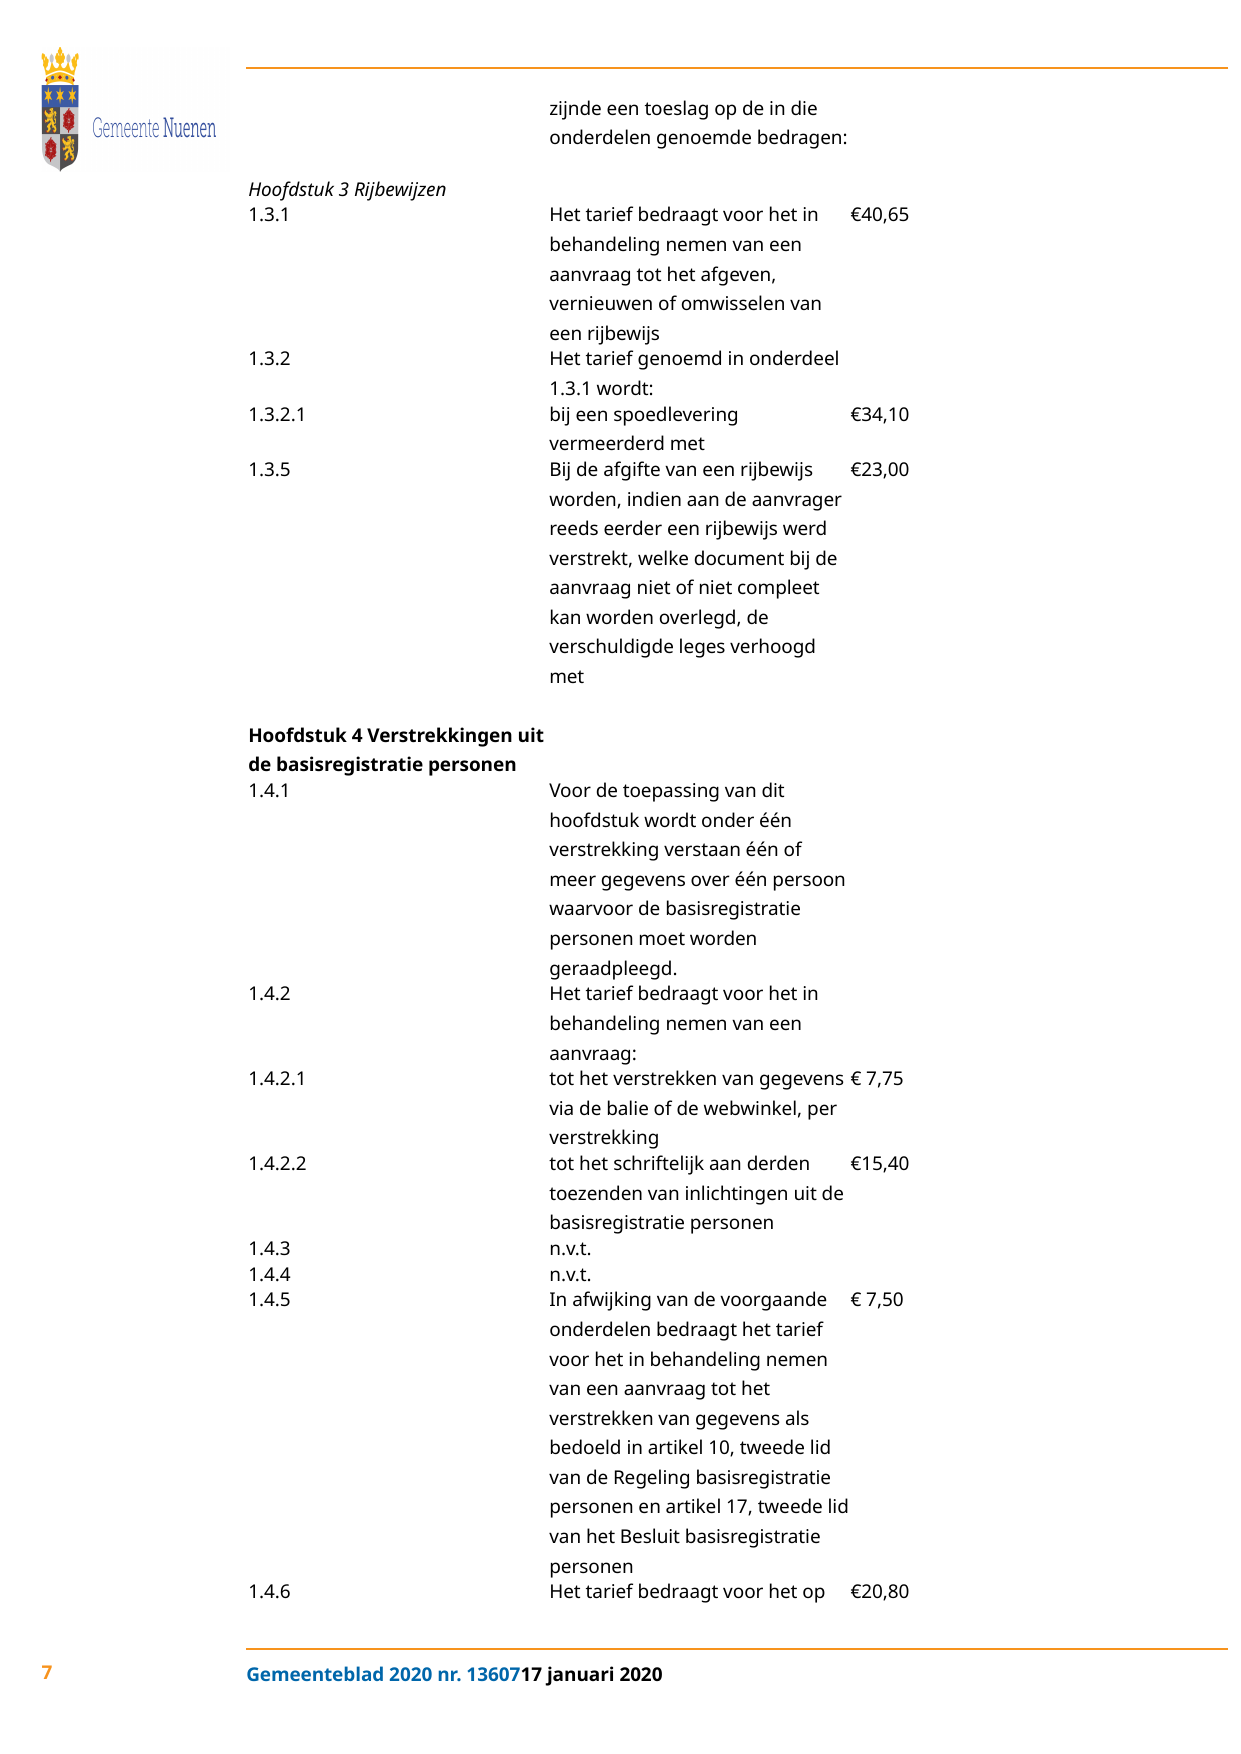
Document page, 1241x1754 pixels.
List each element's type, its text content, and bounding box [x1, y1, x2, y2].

picture [41, 47, 231, 172]
table_cell 1.4.4 [248, 1261, 549, 1287]
table_cell 1.4.6 [248, 1579, 549, 1604]
table_cell [850, 150, 1152, 176]
table_cell € 7,75 [850, 1065, 1152, 1150]
table_cell [850, 95, 1152, 150]
table_cell Het tarief bedraagt voor het in behandeling nemen van een aanvraag tot het afgeven, vernieuwen of omwisselen van een rijbewijs [549, 202, 850, 346]
table_cell [850, 1261, 1152, 1287]
table_cell [248, 95, 549, 150]
table_cell €34,10 [850, 401, 1152, 456]
table_cell Het tarief bedraagt voor het op [549, 1579, 850, 1604]
table_cell tot het verstrekken van gegevens via de balie of de webwinkel, per verstrekking [549, 1065, 850, 1150]
table_cell tot het schriftelijk aan derden toezenden van inlichtingen uit de basisregistratie personen [549, 1150, 850, 1235]
table_cell Hoofdstuk 3 Rijbewijzen [248, 176, 549, 202]
table_cell Voor de toepassing van dit hoofdstuk wordt onder één verstrekking verstaan één of meer gegevens over één persoon waarvoor de basisregistratie personen moet worden geraadpleegd. [549, 777, 850, 981]
table_cell 1.3.2 [248, 346, 549, 401]
table_cell €15,40 [850, 1150, 1152, 1235]
table_cell [549, 176, 850, 202]
table_cell [248, 150, 549, 176]
table_cell 1.4.5 [248, 1287, 549, 1579]
table_cell €23,00 [850, 456, 1152, 689]
table_cell [850, 346, 1152, 401]
table_cell Het tarief genoemd in onderdeel 1.3.1 wordt: [549, 346, 850, 401]
table_cell 1.4.2 [248, 981, 549, 1065]
table_cell zijnde een toeslag op de in die onderdelen genoemde bedragen: [549, 95, 850, 150]
table_header [549, 722, 850, 777]
table_header Hoofdstuk 4 Verstrekkingen uit de basisregistratie personen [248, 722, 549, 777]
table_cell 1.4.2.1 [248, 1065, 549, 1150]
table_cell 1.4.2.2 [248, 1150, 549, 1235]
table_cell 1.3.5 [248, 456, 549, 689]
table_cell 1.3.1 [248, 202, 549, 346]
table_cell 1.4.1 [248, 777, 549, 981]
table_cell bij een spoedlevering vermeerderd met [549, 401, 850, 456]
table_cell [850, 981, 1152, 1065]
table_cell In afwijking van de voorgaande onderdelen bedraagt het tarief voor het in behandeling nemen van een aanvraag tot het verstrekken van gegevens als bedoeld in artikel 10, tweede lid van de Regeling basisregistratie personen en artikel 17, tweede lid van het Besluit basisregistratie personen [549, 1287, 850, 1579]
table_cell 1.4.3 [248, 1235, 549, 1261]
table_cell Bij de afgifte van een rijbewijs worden, indien aan de aanvrager reeds eerder een rijbewijs werd verstrekt, welke document bij de aanvraag niet of niet compleet kan worden overlegd, de verschuldigde leges verhoogd met [549, 456, 850, 689]
table_cell €20,80 [850, 1579, 1152, 1604]
table_cell 1.3.2.1 [248, 401, 549, 456]
table_cell Het tarief bedraagt voor het in behandeling nemen van een aanvraag: [549, 981, 850, 1065]
table_cell [850, 777, 1152, 981]
table_cell n.v.t. [549, 1261, 850, 1287]
table_cell [549, 150, 850, 176]
table_cell € 7,50 [850, 1287, 1152, 1579]
table_cell n.v.t. [549, 1235, 850, 1261]
table_cell [850, 1235, 1152, 1261]
table_cell €40,65 [850, 202, 1152, 346]
